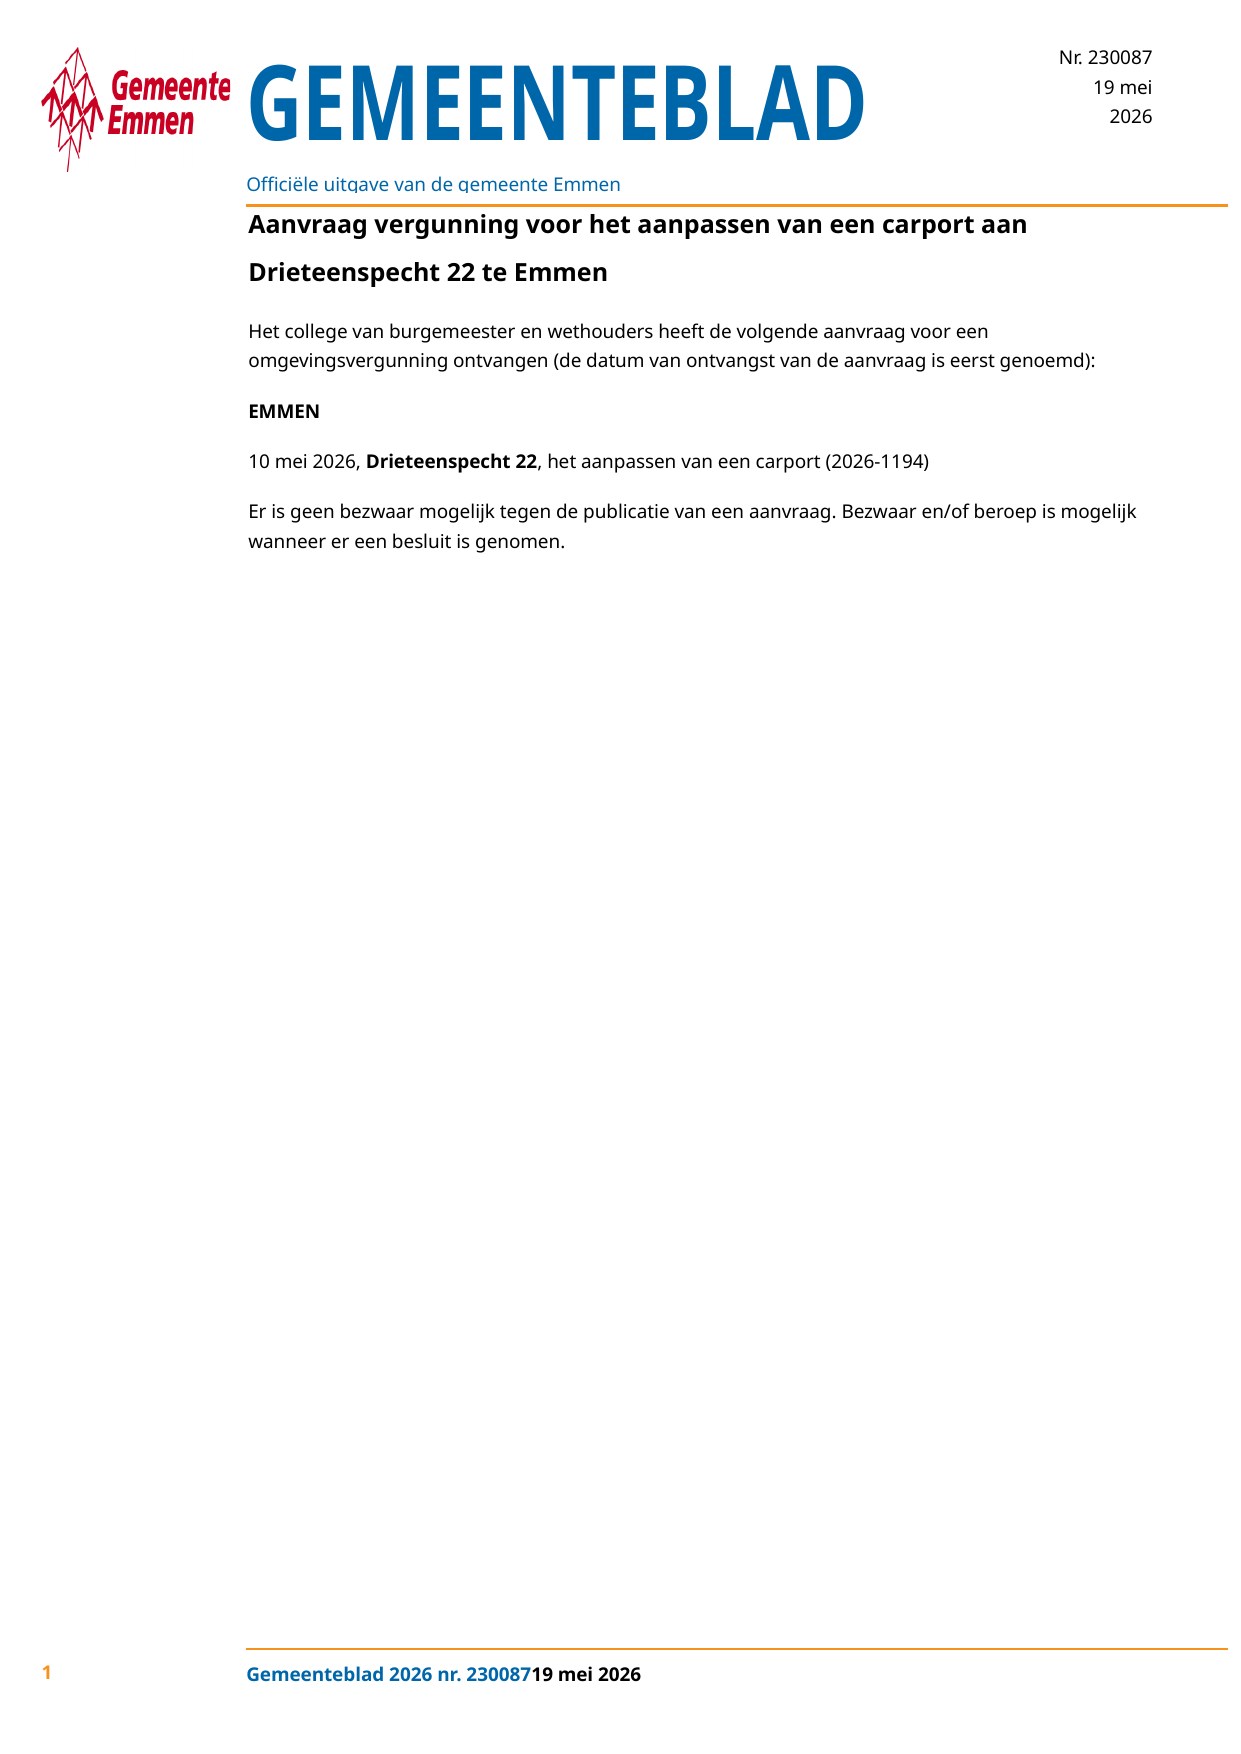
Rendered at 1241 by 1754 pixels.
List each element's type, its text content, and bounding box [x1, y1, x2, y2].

text Aanvraag vergunning voor het aanpassen van een carport aan Drieteenspecht 22 te Emmen [248, 207, 1152, 288]
text Er is geen bezwaar mogelijk tegen de publicatie van een aanvraag. Bezwaar en/of beroep is mogelijk wanneer er een besluit is genomen. [248, 499, 1152, 554]
text Het college van burgemeester en wethouders heeft de volgende aanvraag voor een omgevingsvergunning ontvangen (de datum van ontvangst van de aanvraag is eerst genoemd): [248, 318, 1152, 373]
text EMMEN [248, 398, 1152, 424]
text 10 mei 2026, Drieteenspecht 22, het aanpassen van een carport (2026-1194) [248, 448, 1152, 474]
picture [41, 47, 231, 172]
